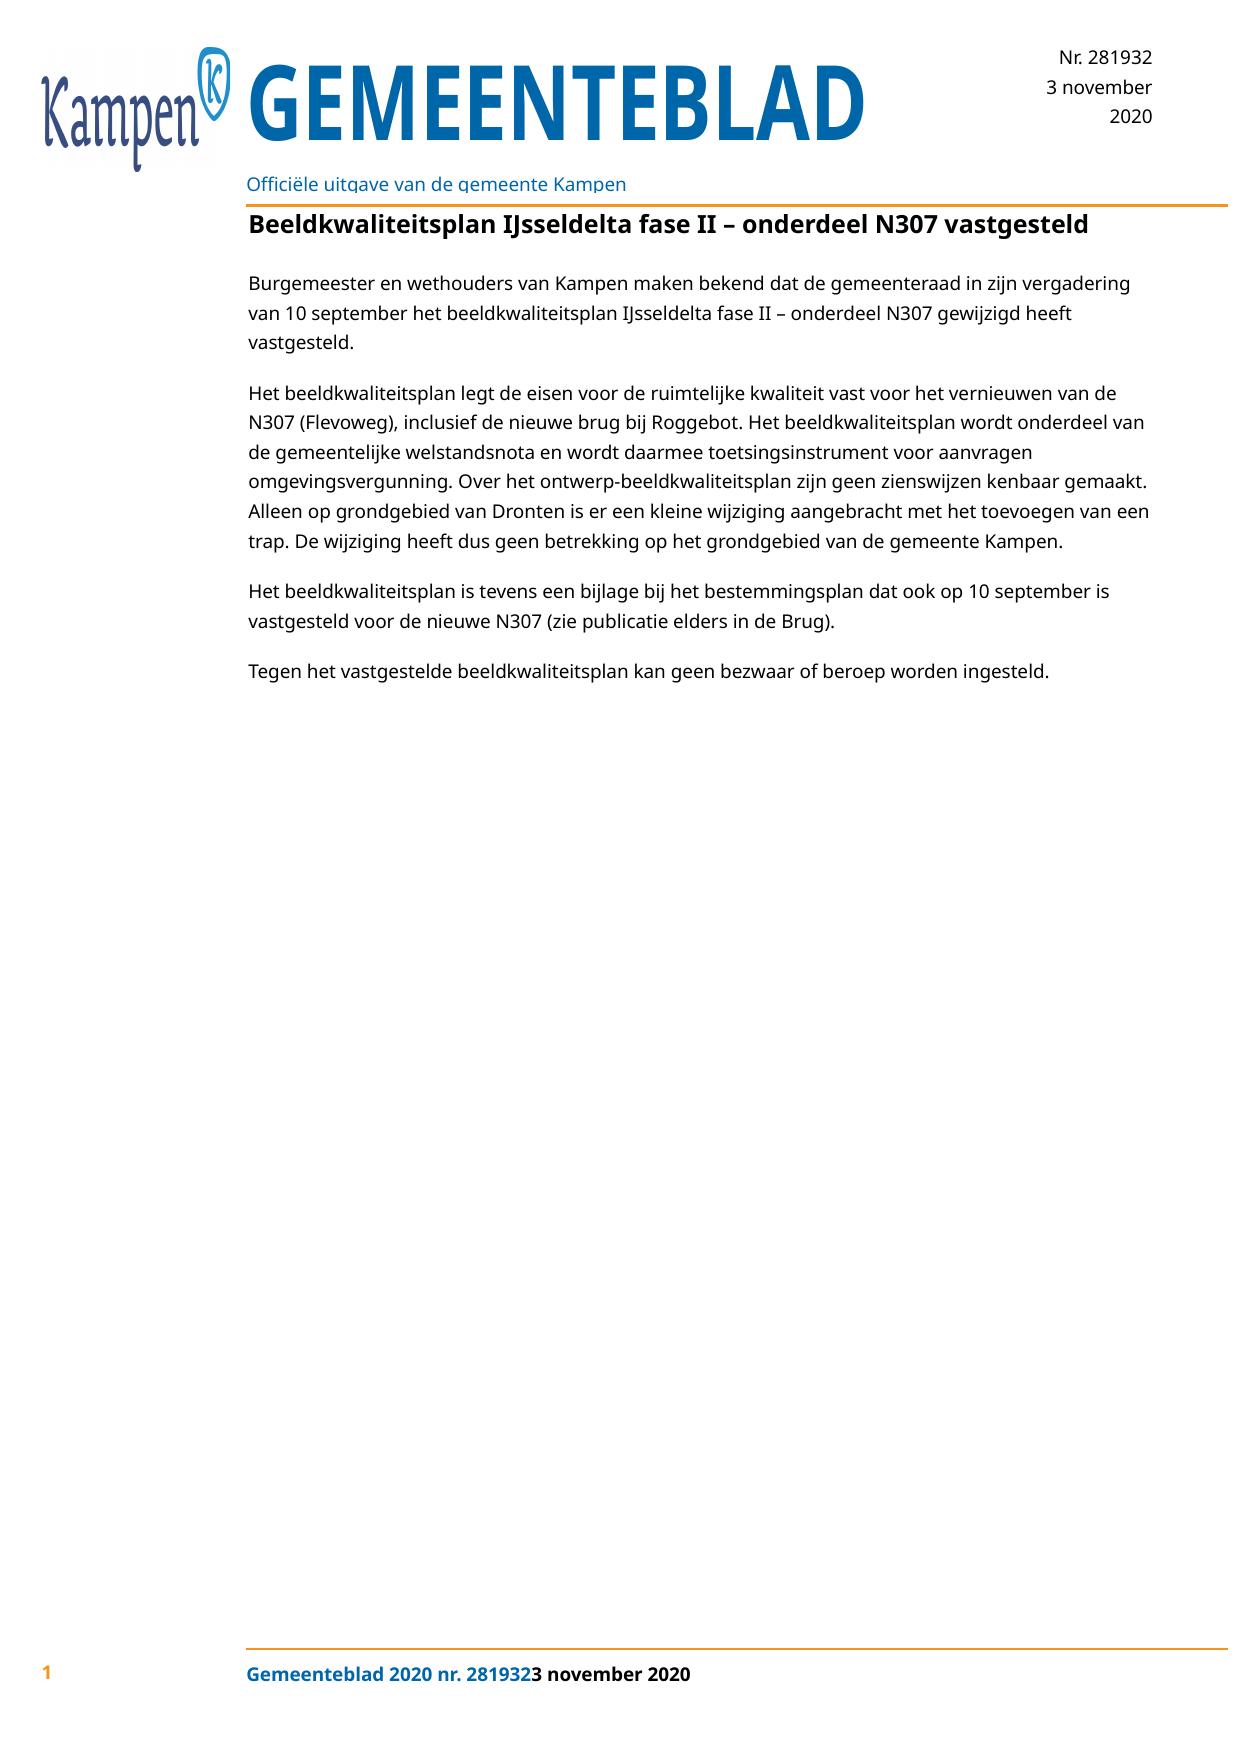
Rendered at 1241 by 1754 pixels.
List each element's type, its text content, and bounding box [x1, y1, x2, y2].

text Het beeldkwaliteitsplan is tevens een bijlage bij het bestemmingsplan dat ook op 10 september is vastgesteld voor de nieuwe N307 (zie publicatie elders in de Brug). [248, 578, 1152, 633]
picture [41, 47, 231, 172]
text Het beeldkwaliteitsplan legt de eisen voor de ruimtelijke kwaliteit vast voor het vernieuwen van de N307 (Flevoweg), inclusief de nieuwe brug bij Roggebot. Het beeldkwaliteitsplan wordt onderdeel van de gemeentelijke welstandsnota en wordt daarmee toetsingsinstrument voor aanvragen omgevingsvergunning. Over het ontwerp-beeldkwaliteitsplan zijn geen zienswijzen kenbaar gemaakt. Alleen op grondgebied van Dronten is er een kleine wijziging aangebracht met het toevoegen van een trap. De wijziging heeft dus geen betrekking op het grondgebied van de gemeente Kampen. [248, 380, 1152, 553]
text Beeldkwaliteitsplan IJsseldelta fase II – onderdeel N307 vastgesteld [248, 207, 1152, 241]
text Burgemeester en wethouders van Kampen maken bekend dat de gemeenteraad in zijn vergadering van 10 september het beeldkwaliteitsplan IJsseldelta fase II – onderdeel N307 gewijzigd heeft vastgesteld. [248, 270, 1152, 355]
text Tegen het vastgestelde beeldkwaliteitsplan kan geen bezwaar of beroep worden ingesteld. [248, 658, 1152, 684]
